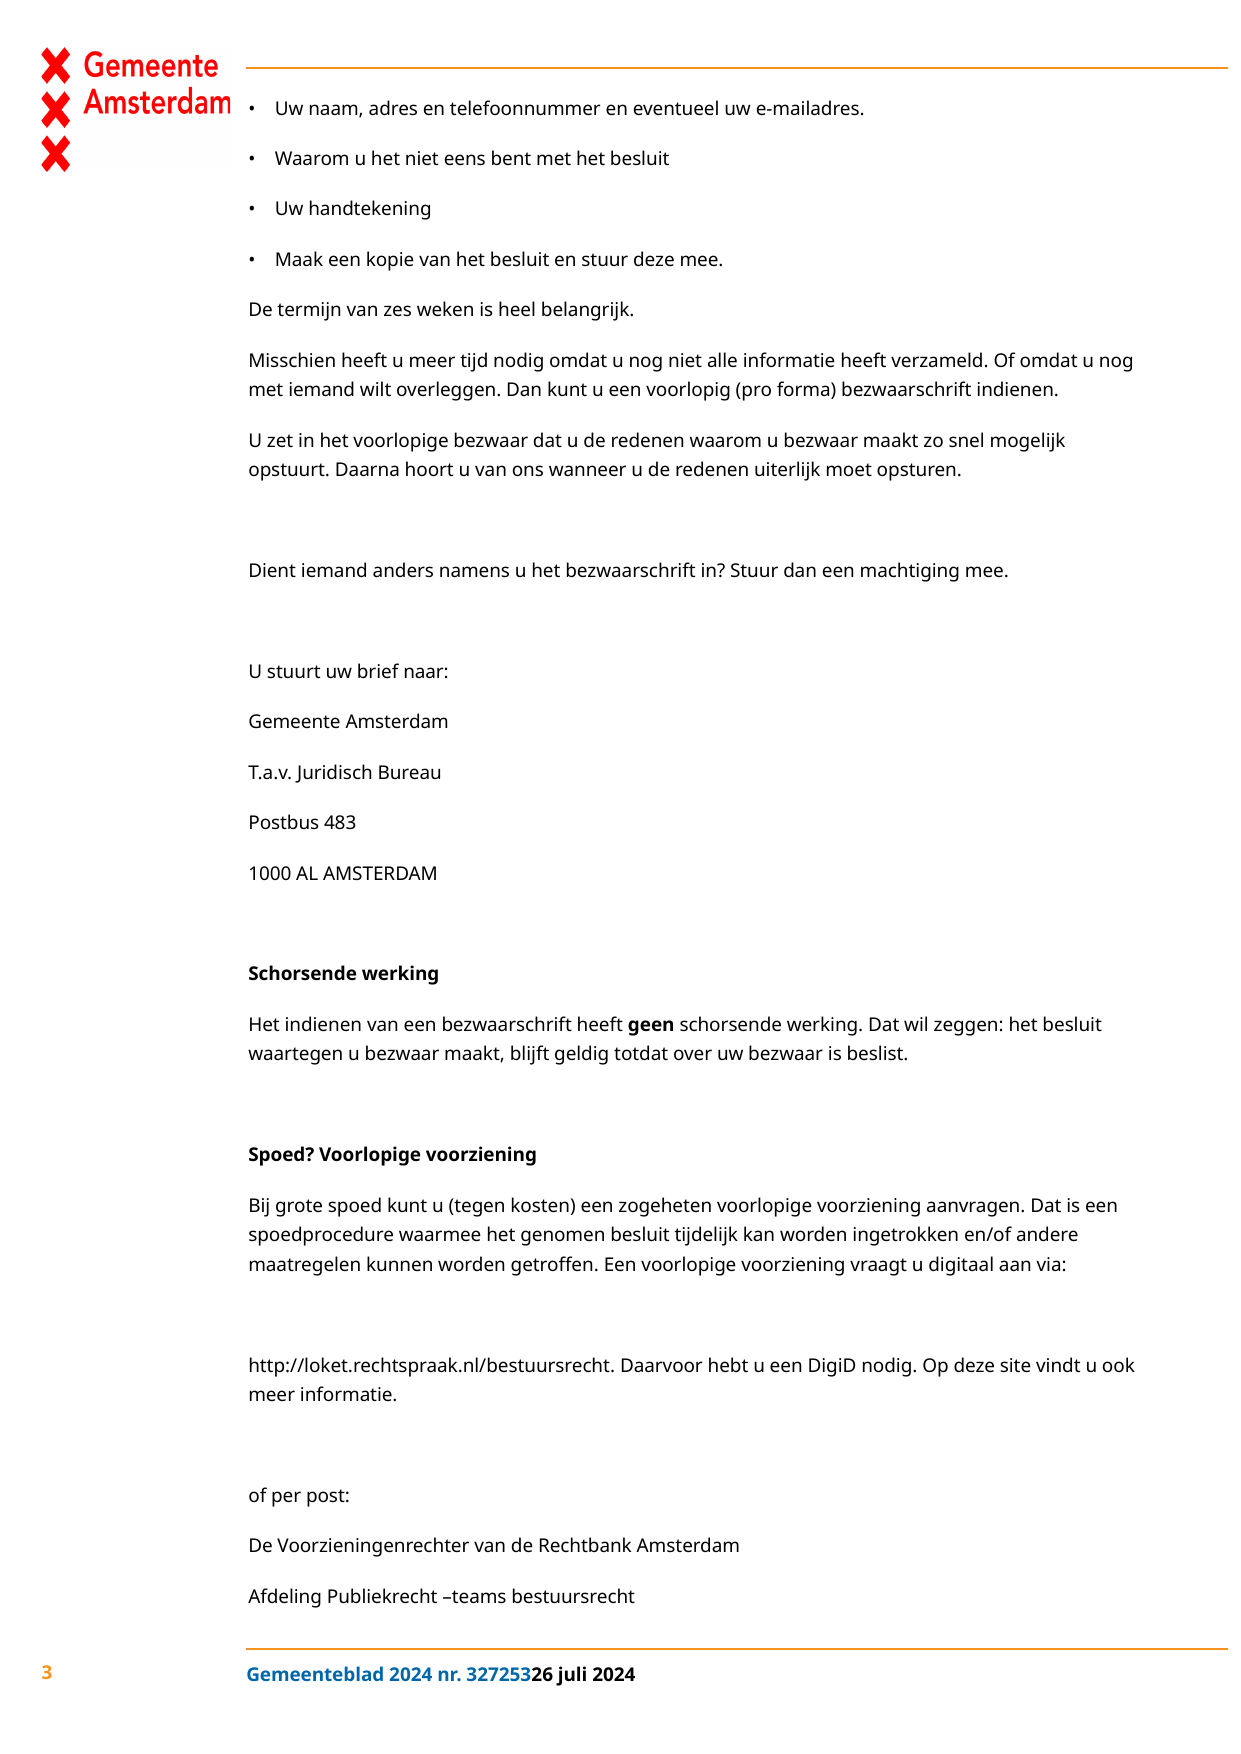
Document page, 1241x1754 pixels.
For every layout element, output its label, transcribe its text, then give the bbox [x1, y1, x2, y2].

text Het indienen van een bezwaarschrift heeft geen schorsende werking. Dat wil zeggen: het besluit waartegen u bezwaar maakt, blijft geldig totdat over uw bezwaar is beslist. [248, 1011, 1152, 1066]
text • Waarom u het niet eens bent met het besluit [248, 145, 1152, 171]
text • Maak een kopie van het besluit en stuur deze mee. [248, 246, 1152, 272]
text • Uw naam, adres en telefoonnummer en eventueel uw e-mailadres. [248, 95, 1152, 121]
text Afdeling Publiekrecht –teams bestuursrecht [248, 1583, 1152, 1609]
text Dient iemand anders namens u het bezwaarschrift in? Stuur dan een machtiging mee. [248, 557, 1152, 583]
text 1000 AL AMSTERDAM [248, 860, 1152, 886]
text Bij grote spoed kunt u (tegen kosten) een zogeheten voorlopige voorziening aanvragen. Dat is een spoedprocedure waarmee het genomen besluit tijdelijk kan worden ingetrokken en/of andere maatregelen kunnen worden getroffen. Een voorlopige voorziening vraagt u digitaal aan via: [248, 1192, 1152, 1277]
text http://loket.rechtspraak.nl/bestuursrecht. Daarvoor hebt u een DigiD nodig. Op deze site vindt u ook meer informatie. [248, 1352, 1152, 1407]
text Spoed? Voorlopige voorziening [248, 1141, 1152, 1167]
text of per post: [248, 1482, 1152, 1508]
text Postbus 483 [248, 809, 1152, 835]
text Gemeente Amsterdam [248, 708, 1152, 734]
picture [41, 47, 231, 172]
text U stuurt uw brief naar: [248, 658, 1152, 684]
text U zet in het voorlopige bezwaar dat u de redenen waarom u bezwaar maakt zo snel mogelijk opstuurt. Daarna hoort u van ons wanneer u de redenen uiterlijk moet opsturen. [248, 427, 1152, 482]
text Schorsende werking [248, 961, 1152, 986]
text Misschien heeft u meer tijd nodig omdat u nog niet alle informatie heeft verzameld. Of omdat u nog met iemand wilt overleggen. Dan kunt u een voorlopig (pro forma) bezwaarschrift indienen. [248, 347, 1152, 402]
text • Uw handtekening [248, 196, 1152, 221]
text De termijn van zes weken is heel belangrijk. [248, 296, 1152, 322]
text T.a.v. Juridisch Bureau [248, 759, 1152, 785]
text De Voorzieningenrechter van de Rechtbank Amsterdam [248, 1533, 1152, 1558]
